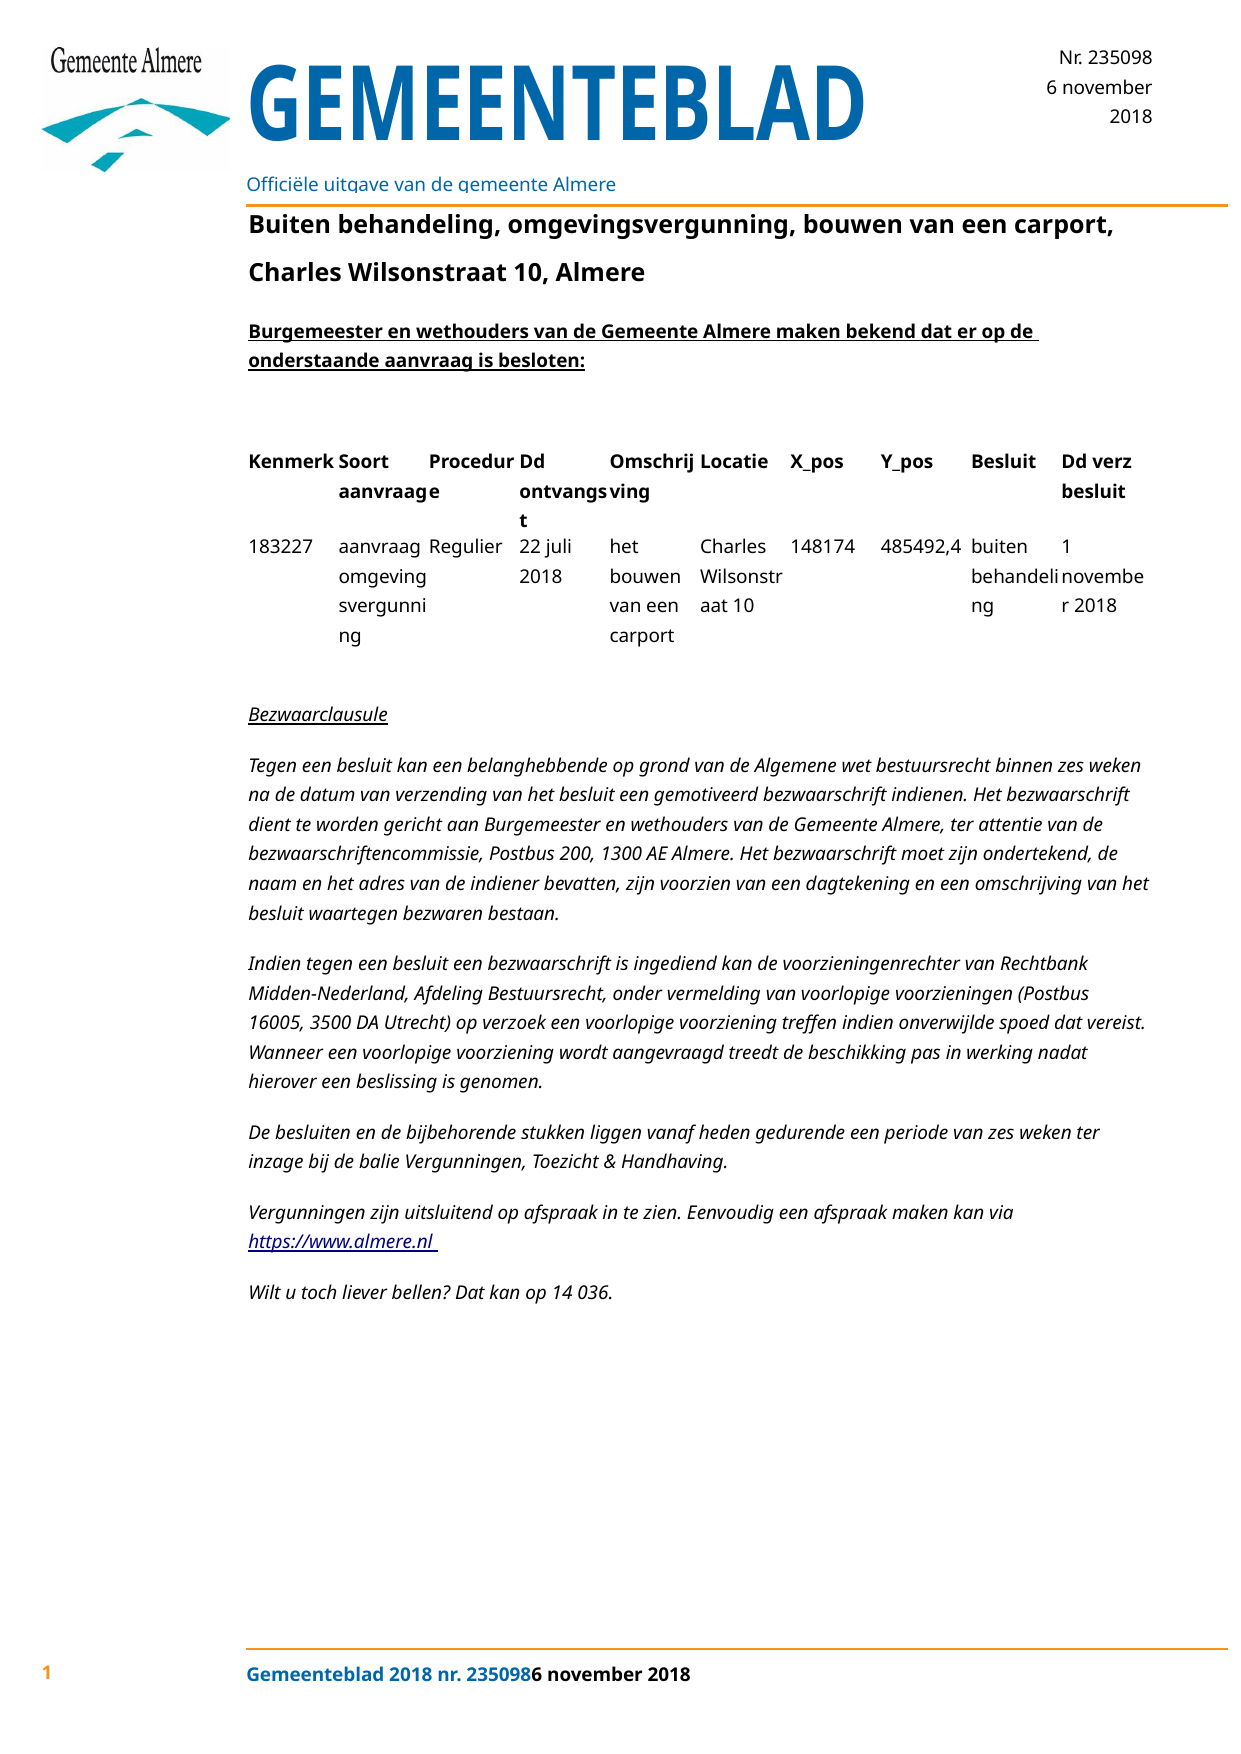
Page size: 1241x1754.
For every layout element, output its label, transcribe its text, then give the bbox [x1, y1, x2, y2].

table_cell 148174 [790, 533, 881, 648]
text Vergunningen zijn uitsluitend op afspraak in te zien. Eenvoudig een afspraak maken kan via https://www.almere.nl [248, 1199, 1152, 1254]
table_header Procedure [429, 449, 519, 533]
table_cell Regulier [429, 533, 519, 648]
table_header Omschrijving [609, 449, 700, 533]
table_header Locatie [700, 449, 790, 533]
table_cell Charles Wilsonstraat 10 [700, 533, 790, 648]
table_header Kenmerk [248, 449, 338, 533]
table_header Soort aanvraag [338, 449, 429, 533]
text Burgemeester en wethouders van de Gemeente Almere maken bekend dat er op de onderstaande aanvraag is besloten: [248, 318, 1152, 373]
picture [41, 47, 231, 172]
table_cell aanvraag omgevingsvergunning [338, 533, 429, 648]
text Tegen een besluit kan een belanghebbende op grond van de Algemene wet bestuursrecht binnen zes weken na de datum van verzending van het besluit een gemotiveerd bezwaarschrift indienen. Het bezwaarschrift dient te worden gericht aan Burgemeester en wethouders van de Gemeente Almere, ter attentie van de bezwaarschriftencommissie, Postbus 200, 1300 AE Almere. Het bezwaarschrift moet zijn ondertekend, de naam en het adres van de indiener bevatten, zijn voorzien van een dagtekening en een omschrijving van het besluit waartegen bezwaren bestaan. [248, 752, 1152, 926]
table_header Y_pos [881, 449, 971, 533]
table_cell 485492,4 [881, 533, 971, 648]
table_cell 183227 [248, 533, 338, 648]
table_header X_pos [790, 449, 881, 533]
table_header Dd verz besluit [1061, 449, 1152, 533]
text Wilt u toch liever bellen? Dat kan op 14 036. [248, 1279, 1152, 1305]
text De besluiten en de bijbehorende stukken liggen vanaf heden gedurende een periode van zes weken ter inzage bij de balie Vergunningen, Toezicht & Handhaving. [248, 1119, 1152, 1174]
table_cell 1 november 2018 [1061, 533, 1152, 648]
text Buiten behandeling, omgevingsvergunning, bouwen van een carport, Charles Wilsonstraat 10, Almere [248, 207, 1152, 288]
text Indien tegen een besluit een bezwaarschrift is ingediend kan de voorzieningenrechter van Rechtbank Midden-Nederland, Afdeling Bestuursrecht, onder vermelding van voorlopige voorzieningen (Postbus 16005, 3500 DA Utrecht) op verzoek een voorlopige voorziening treffen indien onverwijlde spoed dat vereist. Wanneer een voorlopige voorziening wordt aangevraagd treedt de beschikking pas in werking nadat hierover een beslissing is genomen. [248, 950, 1152, 1094]
table_cell het bouwen van een carport [609, 533, 700, 648]
text Bezwaarclausule [248, 701, 1152, 727]
table_header Dd ontvangst [519, 449, 609, 533]
table_header Besluit [971, 449, 1061, 533]
table_cell 22 juli 2018 [519, 533, 609, 648]
table_cell buiten behandeling [971, 533, 1061, 648]
